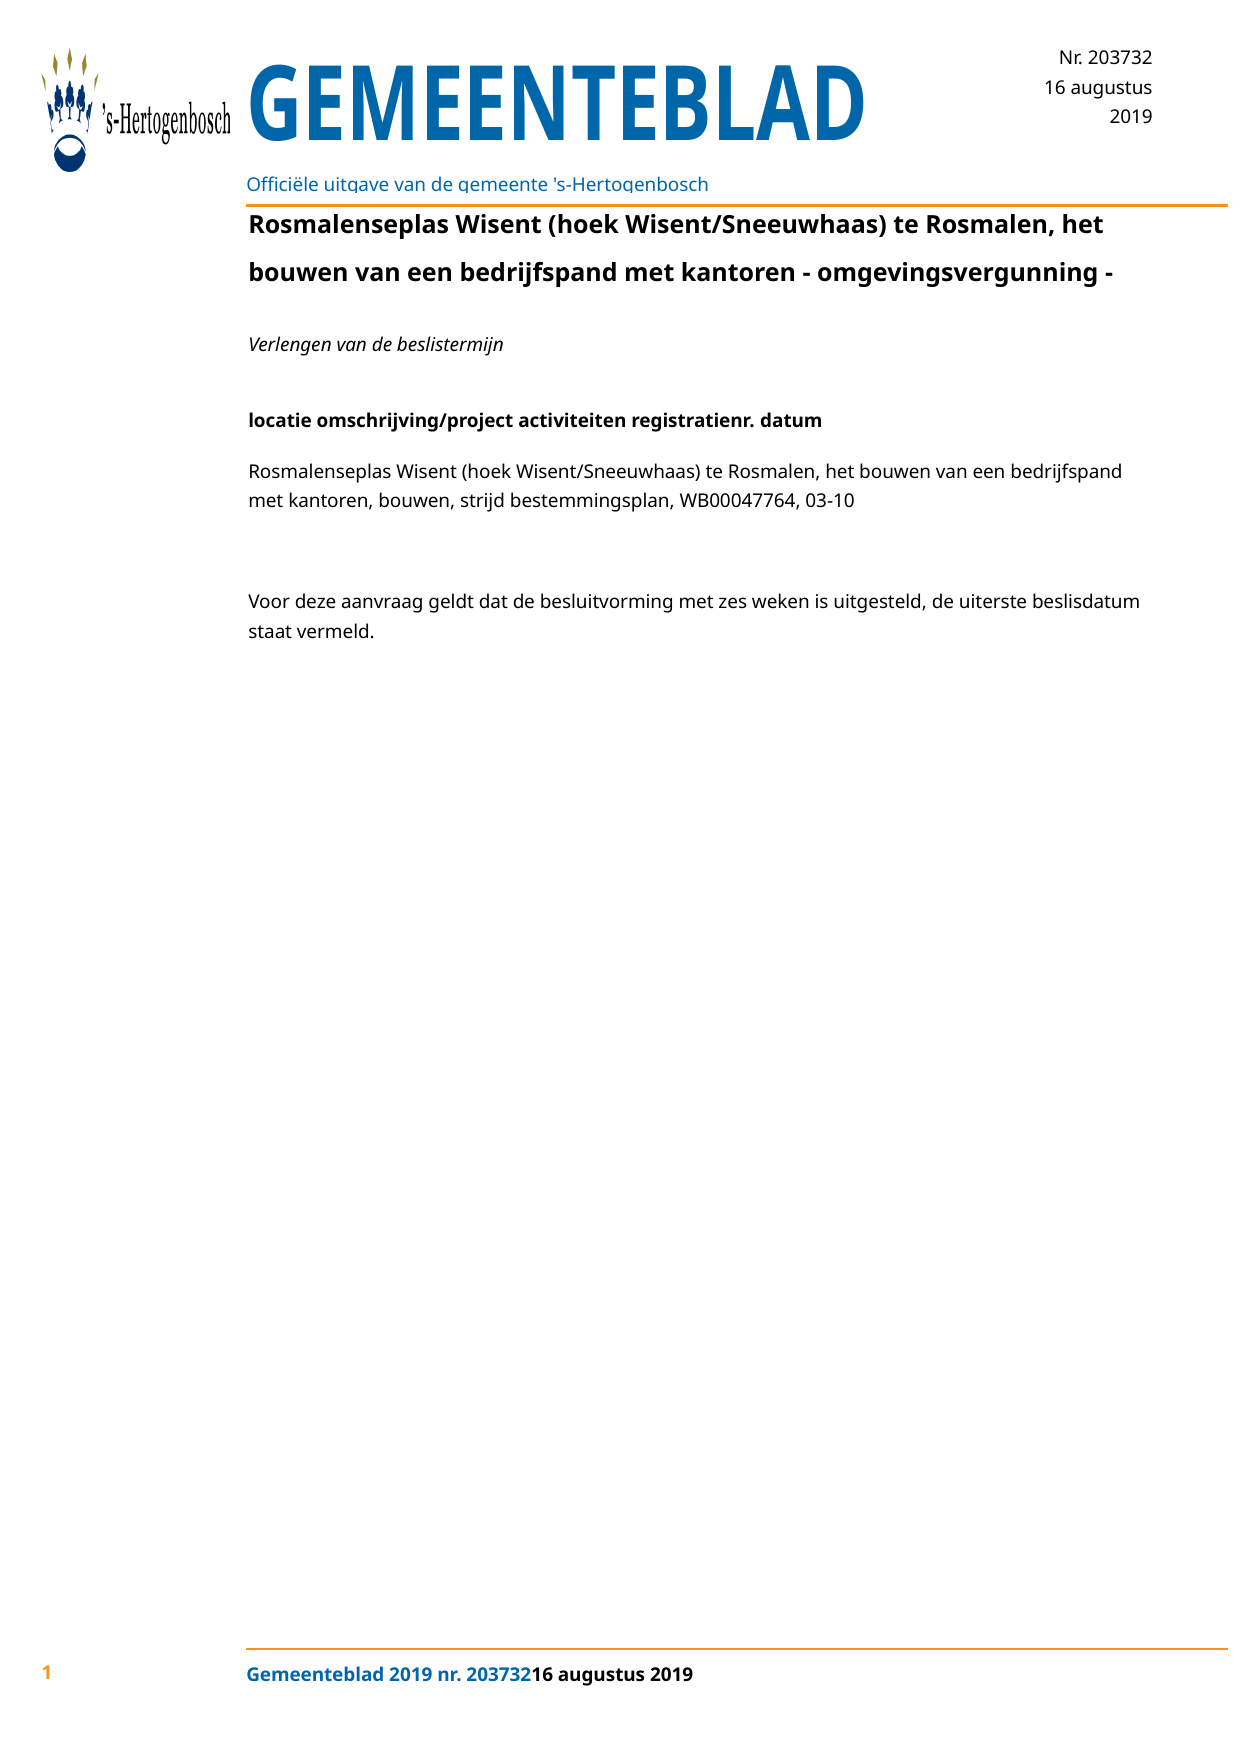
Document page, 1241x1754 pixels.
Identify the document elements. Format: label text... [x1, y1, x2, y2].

text Rosmalenseplas Wisent (hoek Wisent/Sneeuwhaas) te Rosmalen, het bouwen van een bedrijfspand met kantoren - omgevingsvergunning - [248, 207, 1152, 288]
text Rosmalenseplas Wisent (hoek Wisent/Sneeuwhaas) te Rosmalen, het bouwen van een bedrijfspand met kantoren, bouwen, strijd bestemmingsplan, WB00047764, 03-10 [248, 458, 1152, 513]
picture [41, 47, 231, 172]
text Verlengen van de beslistermijn [248, 331, 1152, 357]
text Voor deze aanvraag geldt dat de besluitvorming met zes weken is uitgesteld, de uiterste beslisdatum staat vermeld. [248, 588, 1152, 644]
text locatie omschrijving/project activiteiten registratienr. datum [248, 408, 1152, 433]
